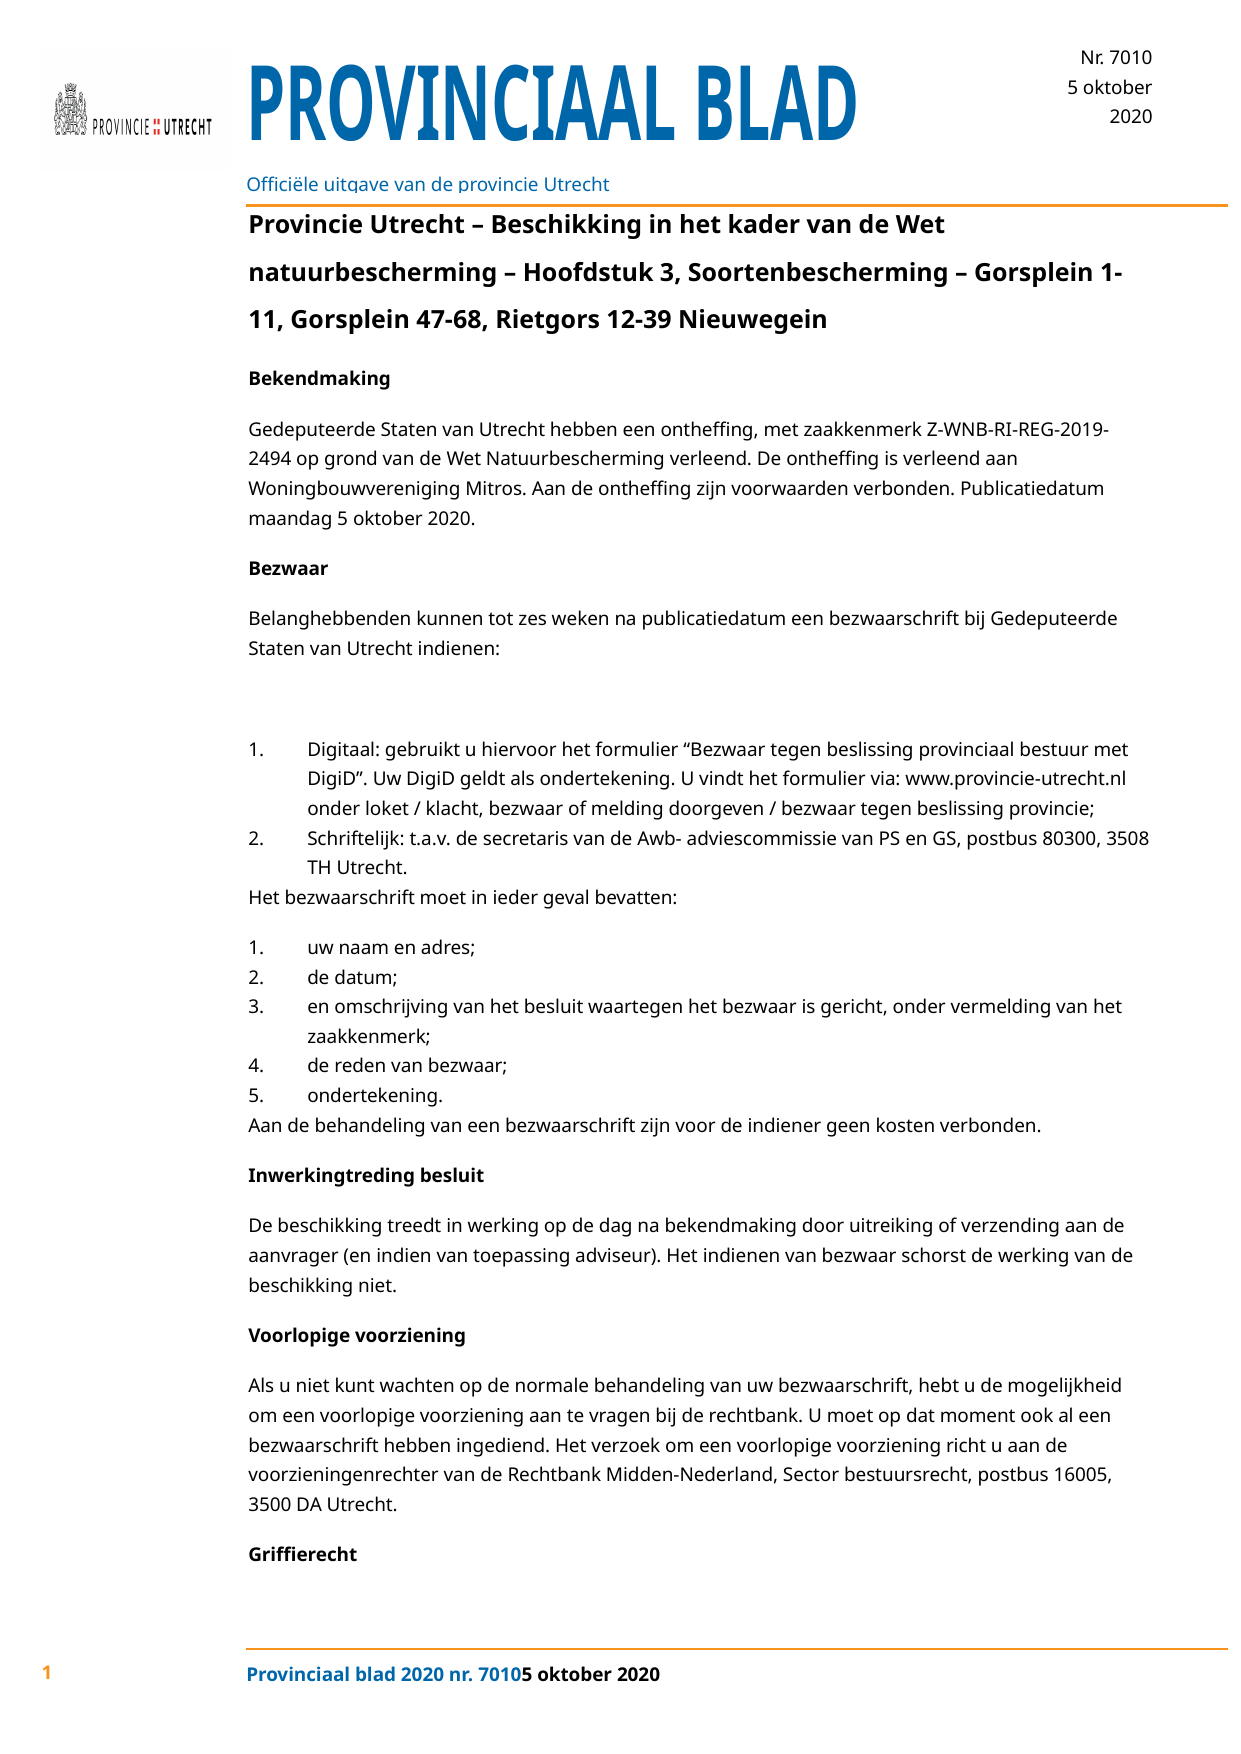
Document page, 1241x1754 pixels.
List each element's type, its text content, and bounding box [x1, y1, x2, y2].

text Bezwaar [248, 555, 1152, 581]
list uw naam en adres; [248, 934, 1152, 960]
picture [41, 47, 231, 172]
list de datum; [248, 964, 1152, 989]
list Schriftelijk: t.a.v. de secretaris van de Awb- adviescommissie van PS en GS, postbus 80300, 3508 TH Utrecht. [248, 825, 1152, 880]
text De beschikking treedt in werking op de dag na bekendmaking door uitreiking of verzending aan de aanvrager (en indien van toepassing adviseur). Het indienen van bezwaar schorst de werking van de beschikking niet. [248, 1213, 1152, 1297]
text Gedeputeerde Staten van Utrecht hebben een ontheffing, met zaakkenmerk Z-WNB-RI-REG-2019-2494 op grond van de Wet Natuurbescherming verleend. De ontheffing is verleend aan Woningbouwvereniging Mitros. Aan de ontheffing zijn voorwaarden verbonden. Publicatiedatum maandag 5 oktober 2020. [248, 416, 1152, 530]
list en omschrijving van het besluit waartegen het bezwaar is gericht, onder vermelding van het zaakkenmerk; [248, 993, 1152, 1049]
list ondertekening. [248, 1082, 1152, 1108]
text Voorlopige voorziening [248, 1322, 1152, 1348]
list de reden van bezwaar; [248, 1053, 1152, 1078]
list Digitaal: gebruikt u hiervoor het formulier “Bezwaar tegen beslissing provinciaal bestuur met DigiD”. Uw DigiD geldt als ondertekening. U vindt het formulier via: www.provincie-utrecht.nl onder loket / klacht, bezwaar of melding doorgeven / bezwaar tegen beslissing provincie; [248, 736, 1152, 821]
text Inwerkingtreding besluit [248, 1162, 1152, 1188]
text Het bezwaarschrift moet in ieder geval bevatten: [248, 884, 1152, 909]
text Als u niet kunt wachten op de normale behandeling van uw bezwaarschrift, hebt u de mogelijkheid om een voorlopige voorziening aan te vragen bij de rechtbank. U moet op dat moment ook al een bezwaarschrift hebben ingediend. Het verzoek om een voorlopige voorziening richt u aan de voorzieningenrechter van de Rechtbank Midden-Nederland, Sector bestuursrecht, postbus 16005, 3500 DA Utrecht. [248, 1373, 1152, 1517]
text Bekendmaking [248, 366, 1152, 391]
text Aan de behandeling van een bezwaarschrift zijn voor de indiener geen kosten verbonden. [248, 1112, 1152, 1137]
text Belanghebbenden kunnen tot zes weken na publicatiedatum een bezwaarschrift bij Gedeputeerde Staten van Utrecht indienen: [248, 606, 1152, 661]
text Griffierecht [248, 1541, 1152, 1567]
text Provincie Utrecht – Beschikking in het kader van de Wet natuurbescherming – Hoofdstuk 3, Soortenbescherming – Gorsplein 1-11, Gorsplein 47-68, Rietgors 12-39 Nieuwegein [248, 207, 1152, 336]
